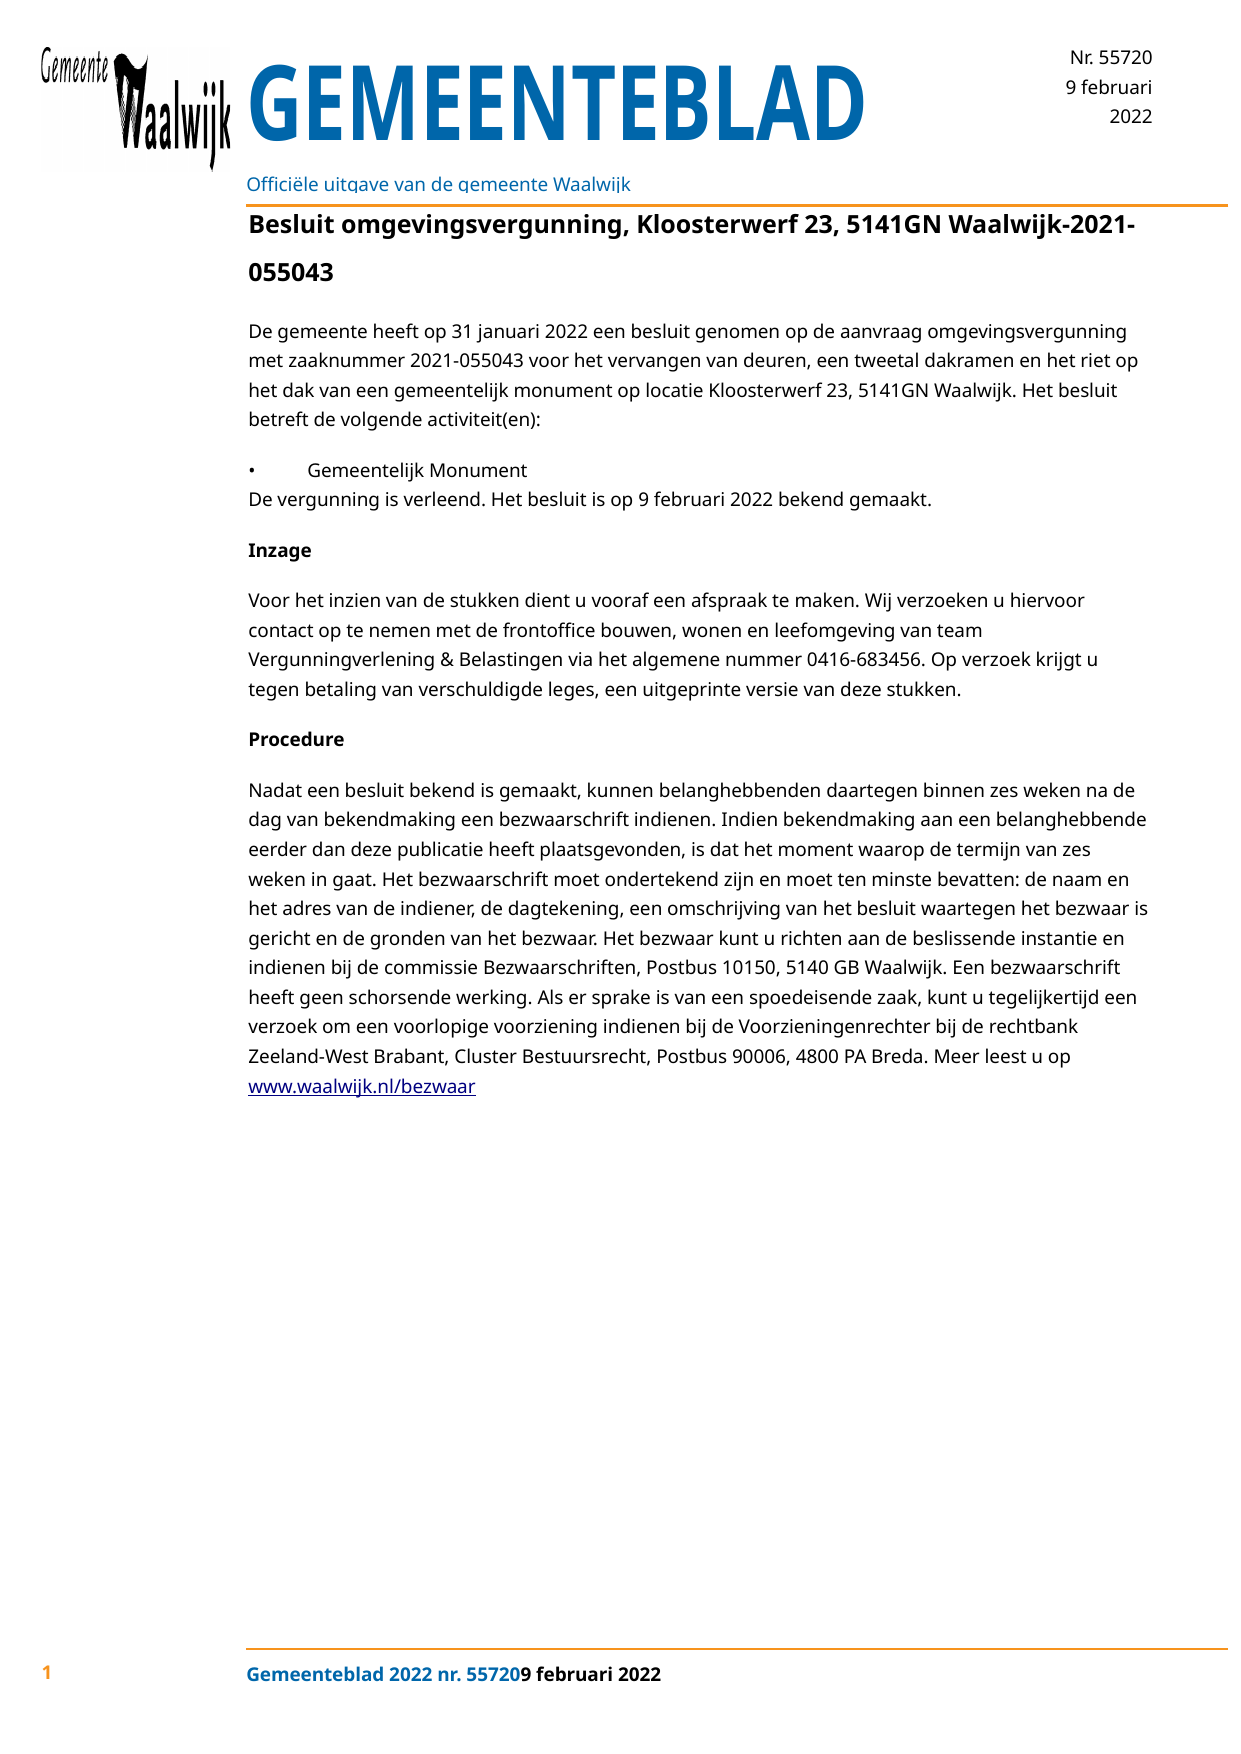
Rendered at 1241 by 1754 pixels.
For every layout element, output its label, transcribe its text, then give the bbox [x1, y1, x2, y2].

text De gemeente heeft op 31 januari 2022 een besluit genomen op de aanvraag omgevingsvergunning met zaaknummer 2021-055043 voor het vervangen van deuren, een tweetal dakramen en het riet op het dak van een gemeentelijk monument op locatie Kloosterwerf 23, 5141GN Waalwijk. Het besluit betreft de volgende activiteit(en): [248, 318, 1152, 432]
text Voor het inzien van de stukken dient u vooraf een afspraak te maken. Wij verzoeken u hiervoor contact op te nemen met de frontoffice bouwen, wonen en leefomgeving van team Vergunningverlening & Belastingen via het algemene nummer 0416-683456. Op verzoek krijgt u tegen betaling van verschuldigde leges, een uitgeprinte versie van deze stukken. [248, 587, 1152, 702]
text Inzage [248, 537, 1152, 563]
picture [41, 47, 231, 172]
text Procedure [248, 727, 1152, 752]
text Nadat een besluit bekend is gemaakt, kunnen belanghebbenden daartegen binnen zes weken na de dag van bekendmaking een bezwaarschrift indienen. Indien bekendmaking aan een belanghebbende eerder dan deze publicatie heeft plaatsgevonden, is dat het moment waarop de termijn van zes weken in gaat. Het bezwaarschrift moet ondertekend zijn en moet ten minste bevatten: de naam en het adres van de indiener, de dagtekening, een omschrijving van het besluit waartegen het bezwaar is gericht en de gronden van het bezwaar. Het bezwaar kunt u richten aan de beslissende instantie en indienen bij de commissie Bezwaarschriften, Postbus 10150, 5140 GB Waalwijk. Een bezwaarschrift heeft geen schorsende werking. Als er sprake is van een spoedeisende zaak, kunt u tegelijkertijd een verzoek om een voorlopige voorziening indienen bij de Voorzieningenrechter bij de rechtbank Zeeland-West Brabant, Cluster Bestuursrecht, Postbus 90006, 4800 PA Breda. Meer leest u op www.waalwijk.nl/bezwaar [248, 777, 1152, 1099]
text Besluit omgevingsvergunning, Kloosterwerf 23, 5141GN Waalwijk-2021-055043 [248, 207, 1152, 288]
list Gemeentelijk Monument [248, 457, 1152, 483]
text De vergunning is verleend. Het besluit is op 9 februari 2022 bekend gemaakt. [248, 487, 1152, 512]
